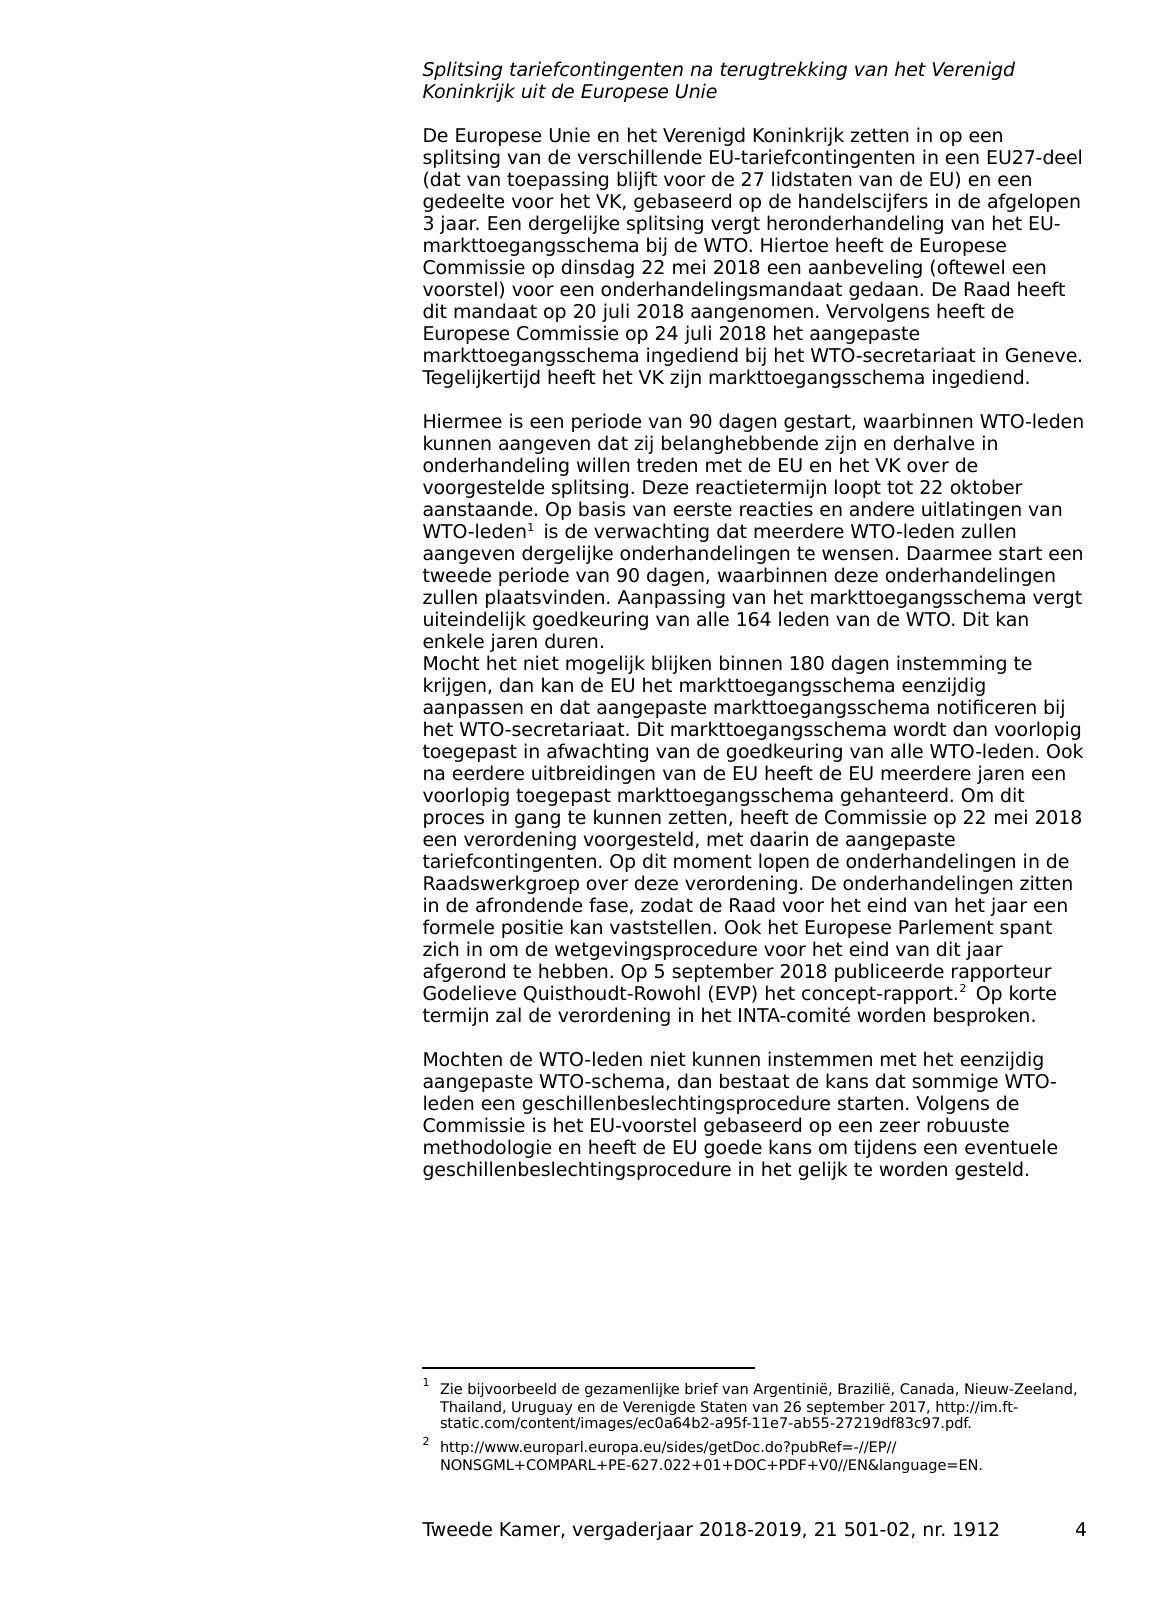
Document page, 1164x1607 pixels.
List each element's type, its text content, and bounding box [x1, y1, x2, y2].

text De Europese Unie en het Verenigd Koninkrijk zetten in op een splitsing van de verschillende EU-tariefcontingenten in een EU27-deel (dat van toepassing blijft voor de 27 lidstaten van de EU) en een gedeelte voor het VK, gebaseerd op de handelscijfers in de afgelopen 3 jaar. Een dergelijke splitsing vergt heronderhandeling van het EU-markttoegangsschema bij de WTO. Hiertoe heeft de Europese Commissie op dinsdag 22 mei 2018 een aanbeveling (oftewel een voorstel) voor een onderhandelingsmandaat gedaan. De Raad heeft dit mandaat op 20 juli 2018 aangenomen. Vervolgens heeft de Europese Commissie op 24 juli 2018 het aangepaste markttoegangsschema ingediend bij het WTO-secretariaat in Geneve. Tegelijkertijd heeft het VK zijn markttoegangsschema ingediend. [422, 125, 1087, 389]
text Mocht het niet mogelijk blijken binnen 180 dagen instemming te krijgen, dan kan de EU het markttoegangsschema eenzijdig aanpassen en dat aangepaste markttoegangsschema notificeren bij het WTO-secretariaat. Dit markttoegangsschema wordt dan voorlopig toegepast in afwachting van de goedkeuring van alle WTO-leden. Ook na eerdere uitbreidingen van de EU heeft de EU meerdere jaren een voorlopig toegepast markttoegangsschema gehanteerd. Om dit proces in gang te kunnen zetten, heeft de Commissie op 22 mei 2018 een verordening voorgesteld, met daarin de aangepaste tariefcontingenten. Op dit moment lopen de onderhandelingen in de Raadswerkgroep over deze verordening. De onderhandelingen zitten in de afrondende fase, zodat de Raad voor het eind van het jaar een formele positie kan vaststellen. Ook het Europese Parlement spant zich in om de wetgevingsprocedure voor het eind van dit jaar afgerond te hebben. Op 5 september 2018 publiceerde rapporteur Godelieve Quisthoudt-Rowohl (EVP) het concept-rapport. Op korte termijn zal de verordening in het INTA-comité worden besproken. [422, 653, 1087, 1027]
text Hiermee is een periode van 90 dagen gestart, waarbinnen WTO-leden kunnen aangeven dat zij belanghebbende zijn en derhalve in onderhandeling willen treden met de EU en het VK over de voorgestelde splitsing. Deze reactietermijn loopt tot 22 oktober aanstaande. Op basis van eerste reacties en andere uitlatingen van WTO-leden is de verwachting dat meerdere WTO-leden zullen aangeven dergelijke onderhandelingen te wensen. Daarmee start een tweede periode van 90 dagen, waarbinnen deze onderhandelingen zullen plaatsvinden. Aanpassing van het markttoegangsschema vergt uiteindelijk goedkeuring van alle 164 leden van de WTO. Dit kan enkele jaren duren. [422, 411, 1087, 653]
subtitle Splitsing tariefcontingenten na terugtrekking van het Verenigd Koninkrijk uit de Europese Unie [422, 59, 1087, 103]
text http://www.europarl.europa.eu/sides/getDoc.do?pubRef=-//EP//NONSGML+COMPARL+PE-627.022+01+DOC+PDF+V0//EN&language=EN. [422, 1435, 1087, 1474]
text Mochten de WTO-leden niet kunnen instemmen met het eenzijdig aangepaste WTO-schema, dan bestaat de kans dat sommige WTO-leden een geschillenbeslechtingsprocedure starten. Volgens de Commissie is het EU-voorstel gebaseerd op een zeer robuuste methodologie en heeft de EU goede kans om tijdens een eventuele geschillenbeslechtingsprocedure in het gelijk te worden gesteld. [422, 1049, 1087, 1181]
text Zie bijvoorbeeld de gezamenlijke brief van Argentinië, Brazilië, Canada, Nieuw-Zeeland, Thailand, Uruguay en de Verenigde Staten van 26 september 2017, http://im.ft-static.com/content/images/ec0a64b2-a95f-11e7-ab55-27219df83c97.pdf. [422, 1377, 1087, 1432]
